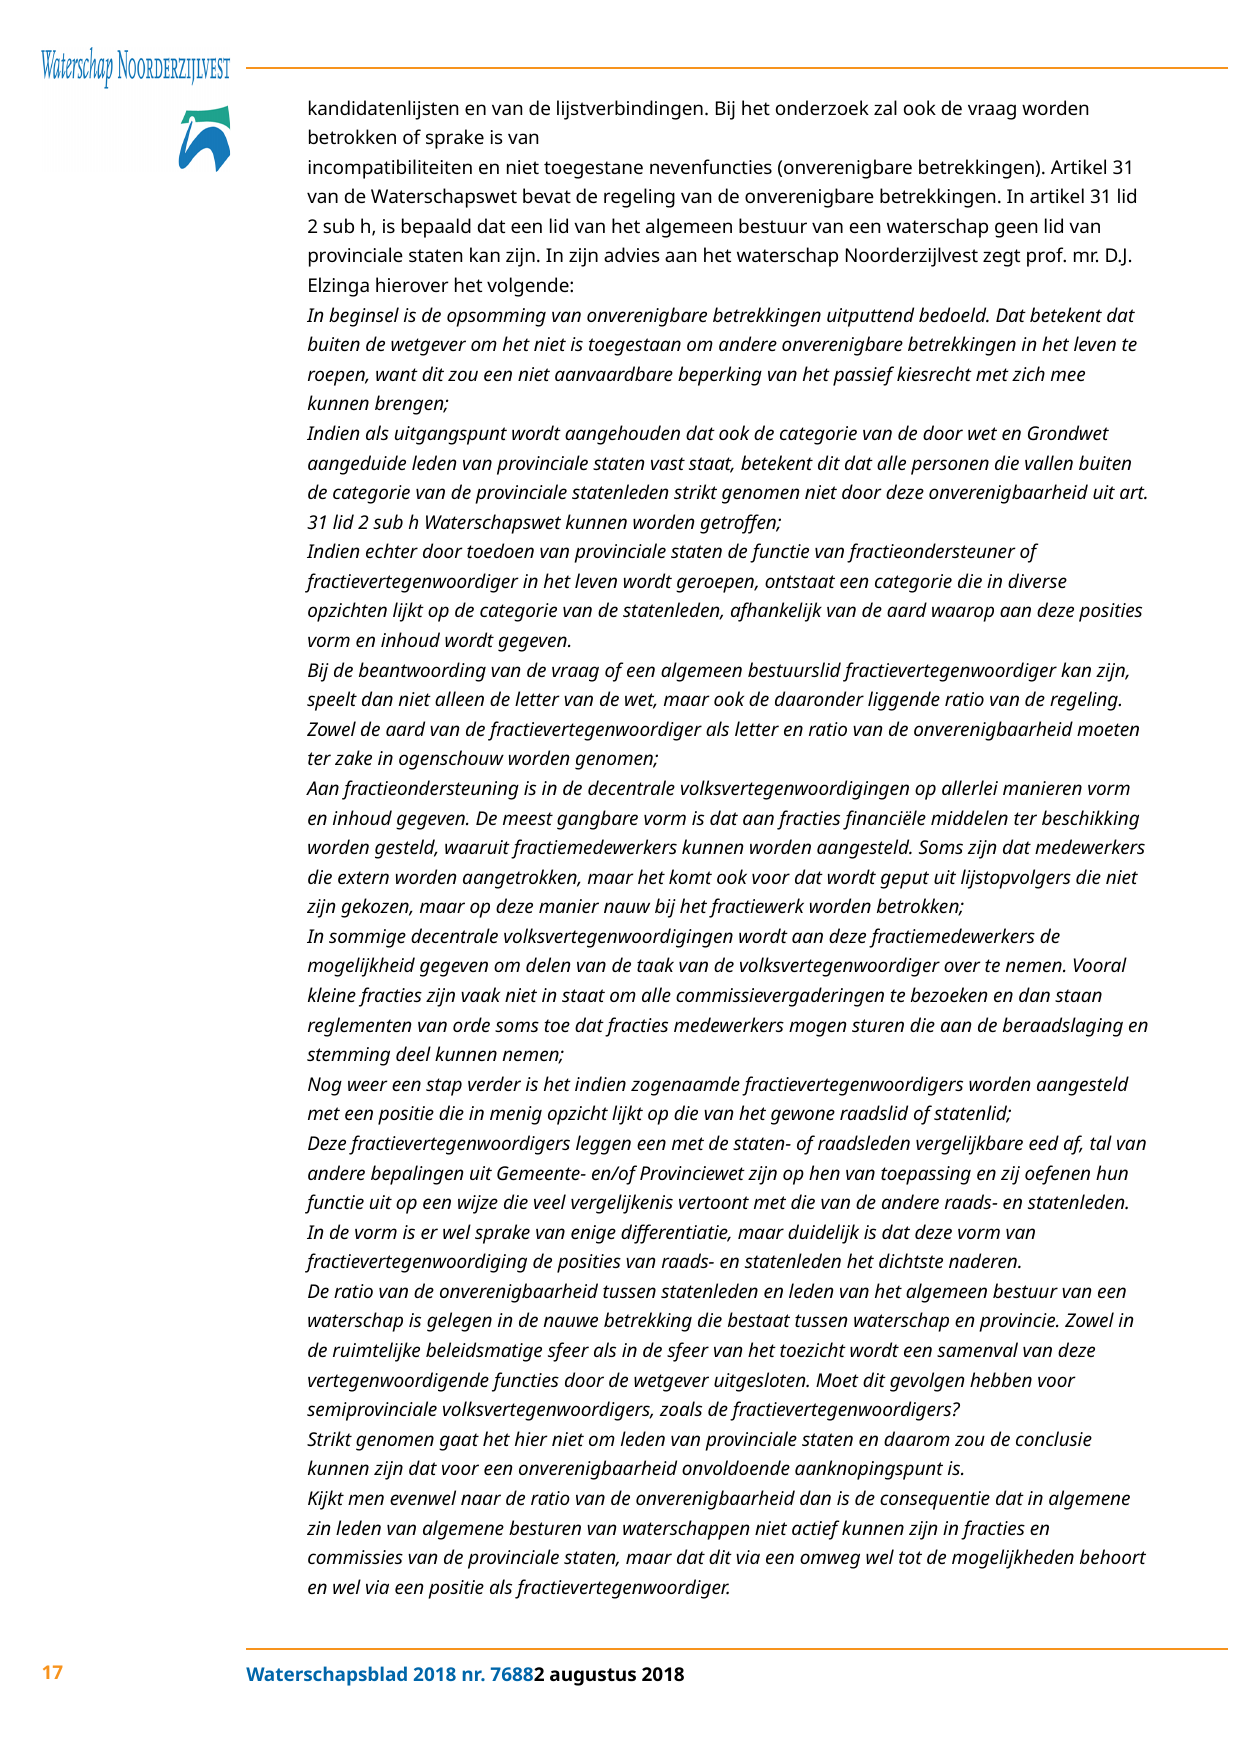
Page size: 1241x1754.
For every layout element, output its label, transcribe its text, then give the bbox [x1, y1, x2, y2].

list Zowel de aard van de fractievertegenwoordiger als letter en ratio van de onverenigbaarheid moeten ter zake in ogenschouw worden genomen; [248, 716, 1152, 771]
list Nog weer een stap verder is het indien zogenaamde fractievertegenwoordigers worden aangesteld met een positie die in menig opzicht lijkt op die van het gewone raadslid of statenlid; [248, 1071, 1152, 1126]
list De ratio van de onverenigbaarheid tussen statenleden en leden van het algemeen bestuur van een waterschap is gelegen in de nauwe betrekking die bestaat tussen waterschap en provincie. Zowel in de ruimtelijke beleidsmatige sfeer als in de sfeer van het toezicht wordt een samenval van deze vertegenwoordigende functies door de wetgever uitgesloten. Moet dit gevolgen hebben voor semiprovinciale volksvertegenwoordigers, zoals de fractievertegenwoordigers? [248, 1278, 1152, 1422]
list Indien echter door toedoen van provinciale staten de functie van fractieondersteuner of fractievertegenwoordiger in het leven wordt geroepen, ontstaat een categorie die in diverse opzichten lijkt op de categorie van de statenleden, afhankelijk van de aard waarop aan deze posities vorm en inhoud wordt gegeven. [248, 538, 1152, 653]
list Strikt genomen gaat het hier niet om leden van provinciale staten en daarom zou de conclusie kunnen zijn dat voor een onverenigbaarheid onvoldoende aanknopingspunt is. [248, 1426, 1152, 1481]
list Indien als uitgangspunt wordt aangehouden dat ook de categorie van de door wet en Grondwet aangeduide leden van provinciale staten vast staat, betekent dit dat alle personen die vallen buiten de categorie van de provinciale statenleden strikt genomen niet door deze onverenigbaarheid uit art. 31 lid 2 sub h Waterschapswet kunnen worden getroffen; [248, 420, 1152, 535]
list Kijkt men evenwel naar de ratio van de onverenigbaarheid dan is de consequentie dat in algemene zin leden van algemene besturen van waterschappen niet actief kunnen zijn in fracties en commissies van de provinciale staten, maar dat dit via een omweg wel tot de mogelijkheden behoort en wel via een positie als fractievertegenwoordiger. [248, 1485, 1152, 1600]
list zijn gekozen, maar op deze manier nauw bij het fractiewerk worden betrokken; [248, 893, 1152, 919]
list Bij de beantwoording van de vraag of een algemeen bestuurslid fractievertegenwoordiger kan zijn, speelt dan niet alleen de letter van de wet, maar ook de daaronder liggende ratio van de regeling. [248, 657, 1152, 712]
picture [41, 47, 231, 172]
list Deze fractievertegenwoordigers leggen een met de staten- of raadsleden vergelijkbare eed af, tal van andere bepalingen uit Gemeente- en/of Provinciewet zijn op hen van toepassing en zij oefenen hun functie uit op een wijze die veel vergelijkenis vertoont met die van de andere raads- en statenleden. In de vorm is er wel sprake van enige differentiatie, maar duidelijk is dat deze vorm van fractievertegenwoordiging de posities van raads- en statenleden het dichtste naderen. [248, 1130, 1152, 1274]
list kandidatenlijsten en van de lijstverbindingen. Bij het onderzoek zal ook de vraag worden betrokken of sprake is van [248, 95, 1152, 150]
list Aan fractieondersteuning is in de decentrale volksvertegenwoordigingen op allerlei manieren vorm en inhoud gegeven. De meest gangbare vorm is dat aan fracties financiële middelen ter beschikking worden gesteld, waaruit fractiemedewerkers kunnen worden aangesteld. Soms zijn dat medewerkers die extern worden aangetrokken, maar het komt ook voor dat wordt geput uit lijstopvolgers die niet [248, 775, 1152, 890]
list In sommige decentrale volksvertegenwoordigingen wordt aan deze fractiemedewerkers de mogelijkheid gegeven om delen van de taak van de volksvertegenwoordiger over te nemen. Vooral kleine fracties zijn vaak niet in staat om alle commissievergaderingen te bezoeken en dan staan reglementen van orde soms toe dat fracties medewerkers mogen sturen die aan de beraadslaging en stemming deel kunnen nemen; [248, 923, 1152, 1067]
list In beginsel is de opsomming van onverenigbare betrekkingen uitputtend bedoeld. Dat betekent dat buiten de wetgever om het niet is toegestaan om andere onverenigbare betrekkingen in het leven te roepen, want dit zou een niet aanvaardbare beperking van het passief kiesrecht met zich mee kunnen brengen; [248, 302, 1152, 416]
list incompatibiliteiten en niet toegestane nevenfuncties (onverenigbare betrekkingen). Artikel 31 van de Waterschapswet bevat de regeling van de onverenigbare betrekkingen. In artikel 31 lid 2 sub h, is bepaald dat een lid van het algemeen bestuur van een waterschap geen lid van provinciale staten kan zijn. In zijn advies aan het waterschap Noorderzijlvest zegt prof. mr. D.J. Elzinga hierover het volgende: [248, 154, 1152, 298]
